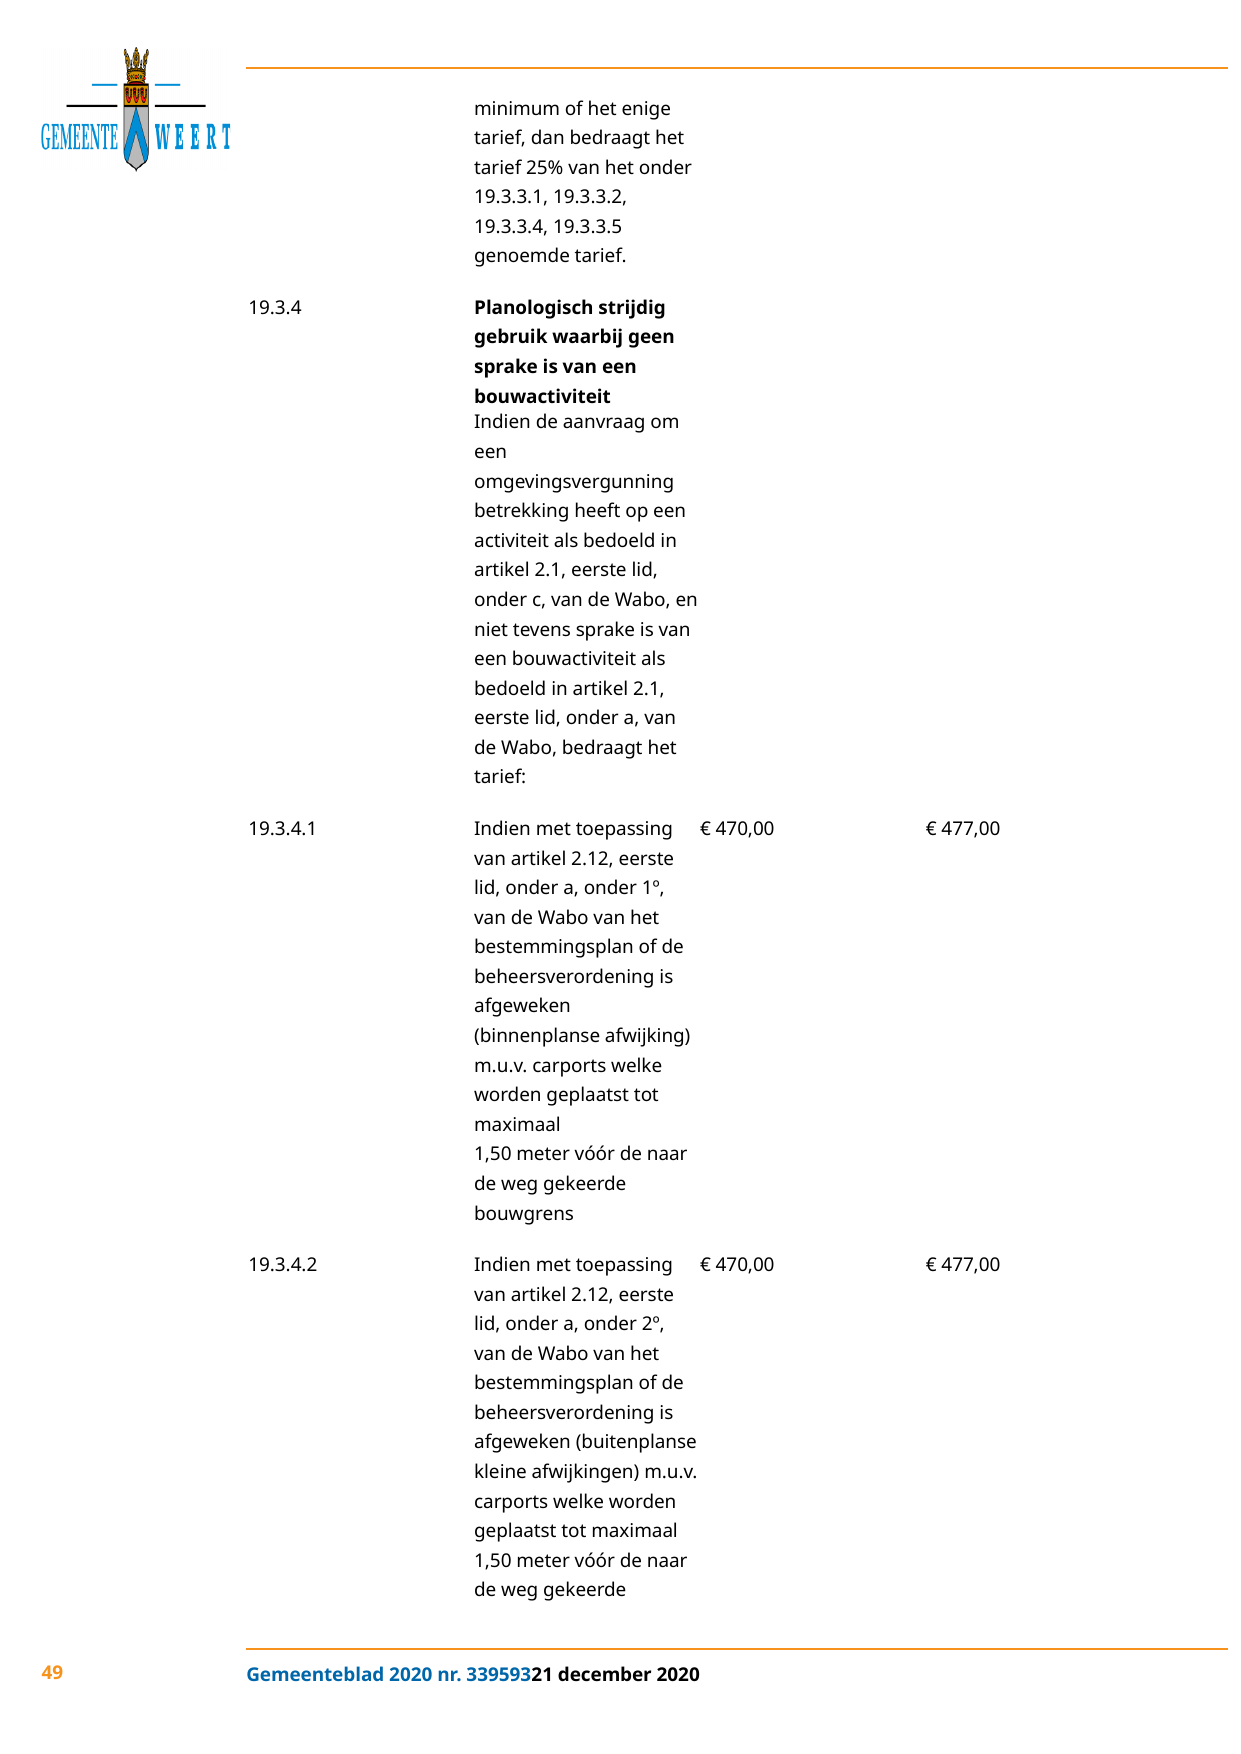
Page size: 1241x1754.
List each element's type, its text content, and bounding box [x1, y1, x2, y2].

table_cell [700, 269, 926, 294]
table_cell [248, 1225, 474, 1251]
table_cell [700, 294, 926, 409]
table_cell [700, 409, 926, 789]
picture [41, 47, 231, 172]
table_cell [474, 269, 700, 294]
table_cell € 477,00 [926, 1251, 1152, 1602]
table_cell [926, 789, 1152, 815]
table_cell [248, 789, 474, 815]
table_cell Planologisch strijdig gebruik waarbij geen sprake is van een bouwactiviteit [474, 294, 700, 409]
table_cell Indien met toepassing van artikel 2.12, eerste lid, onder a, onder 1º, van de Wabo van het bestemmingsplan of de beheersverordening is afgeweken (binnenplanse afwijking) m.u.v. carports welke worden geplaatst tot maximaal 1,50 meter vóór de naar de weg gekeerde bouwgrens [474, 815, 700, 1225]
table_cell € 470,00 [700, 815, 926, 1225]
table_cell [248, 95, 474, 268]
table_cell [700, 1225, 926, 1251]
table_cell [700, 95, 926, 268]
table_cell [474, 789, 700, 815]
table_cell [248, 409, 474, 789]
table_cell [700, 789, 926, 815]
table_cell minimum of het enige tarief, dan bedraagt het tarief 25% van het onder 19.3.3.1, 19.3.3.2, 19.3.3.4, 19.3.3.5 genoemde tarief. [474, 95, 700, 268]
table_cell € 477,00 [926, 815, 1152, 1225]
table_cell € 470,00 [700, 1251, 926, 1602]
table_cell [926, 409, 1152, 789]
table_cell [926, 294, 1152, 409]
table_cell 19.3.4.1 [248, 815, 474, 1225]
table_cell Indien met toepassing van artikel 2.12, eerste lid, onder a, onder 2º, van de Wabo van het bestemmingsplan of de beheersverordening is afgeweken (buitenplanse kleine afwijkingen) m.u.v. carports welke worden geplaatst tot maximaal 1,50 meter vóór de naar de weg gekeerde [474, 1251, 700, 1602]
table_cell 19.3.4.2 [248, 1251, 474, 1602]
table_cell [926, 1225, 1152, 1251]
table_cell 19.3.4 [248, 294, 474, 409]
table_cell [926, 269, 1152, 294]
table_cell [248, 269, 474, 294]
table_cell Indien de aanvraag om een omgevingsvergunning betrekking heeft op een activiteit als bedoeld in artikel 2.1, eerste lid, onder c, van de Wabo, en niet tevens sprake is van een bouwactiviteit als bedoeld in artikel 2.1, eerste lid, onder a, van de Wabo, bedraagt het tarief: [474, 409, 700, 789]
table_cell [926, 95, 1152, 268]
table_cell [474, 1225, 700, 1251]
